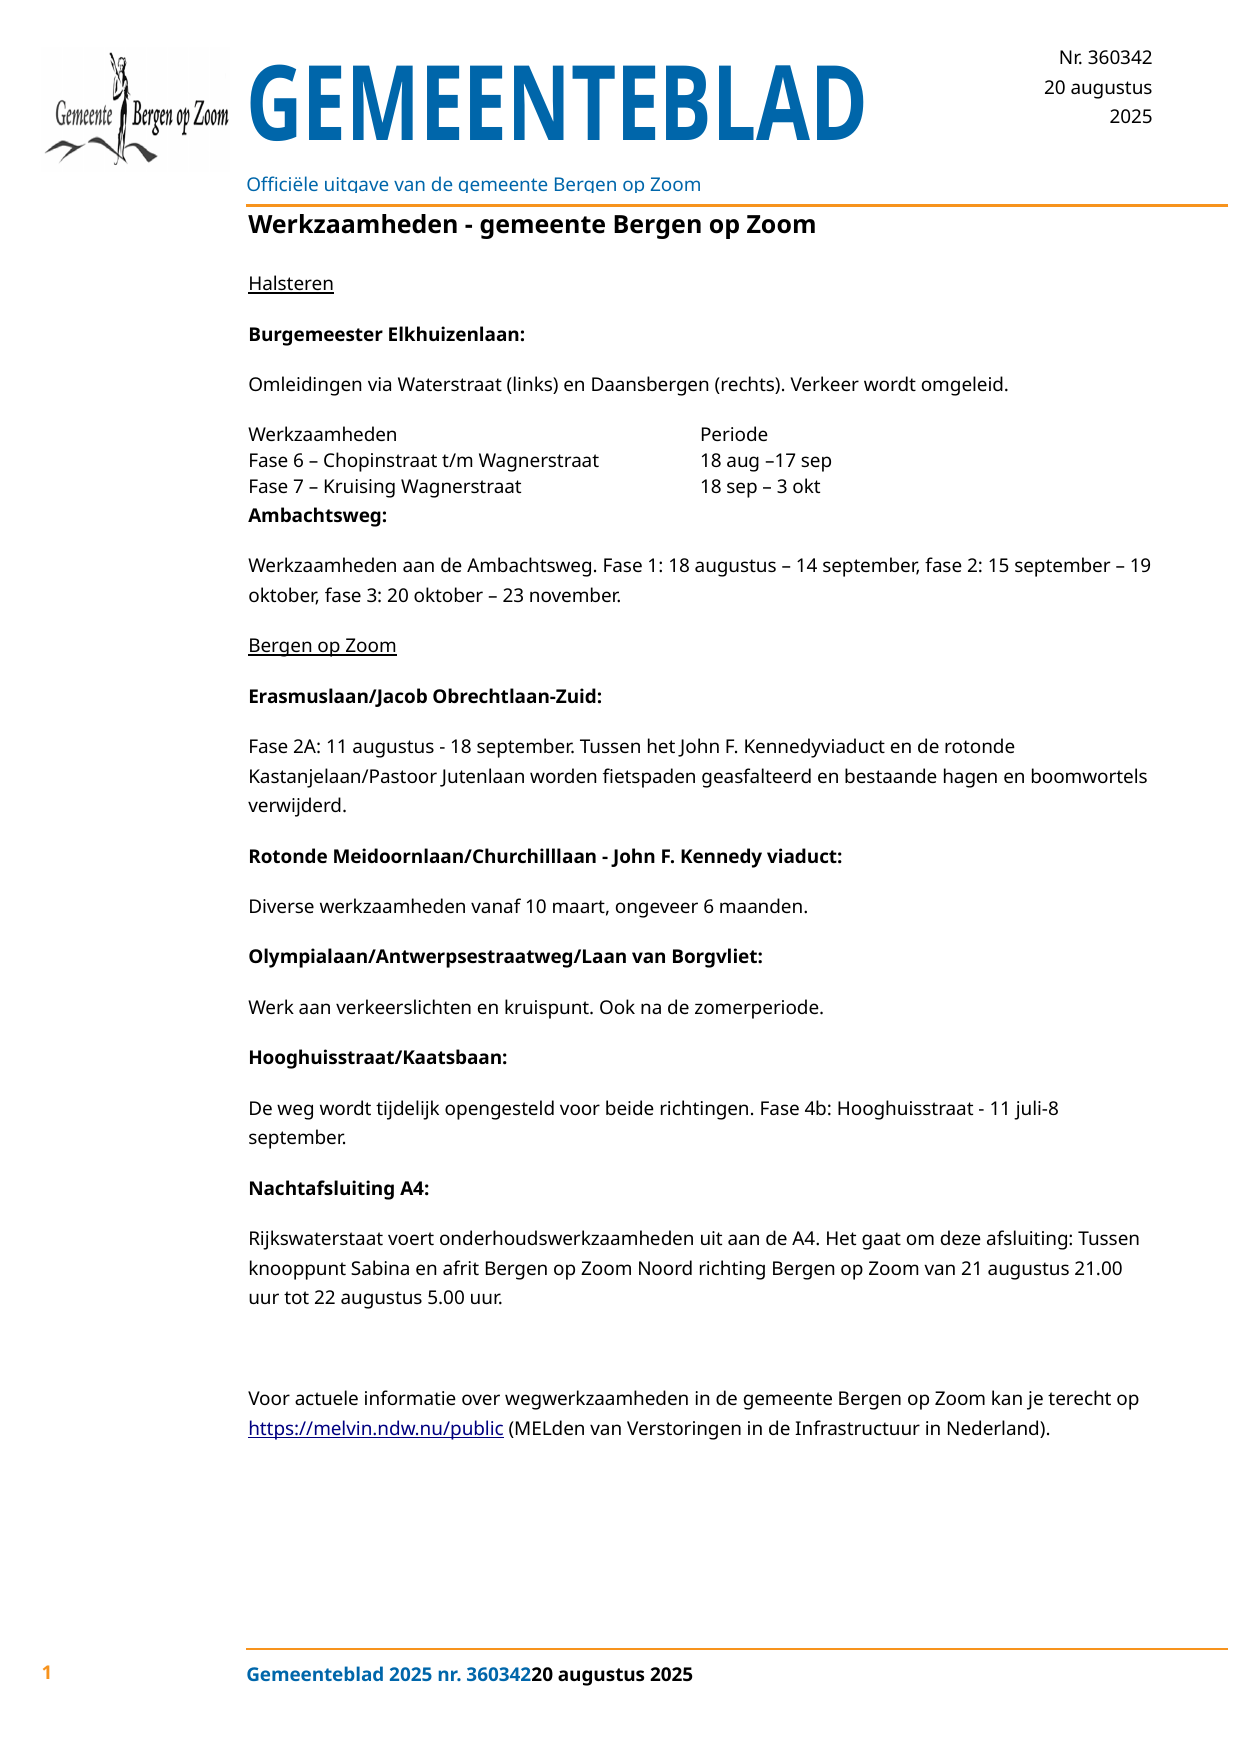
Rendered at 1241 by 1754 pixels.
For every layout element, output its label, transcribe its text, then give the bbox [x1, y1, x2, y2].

table_cell 18 aug –17 sep [700, 448, 1152, 473]
text Burgemeester Elkhuizenlaan: [248, 321, 1152, 346]
text Erasmuslaan/Jacob Obrechtlaan-Zuid: [248, 683, 1152, 709]
text Halsteren [248, 270, 1152, 296]
text Nachtafsluiting A4: [248, 1175, 1152, 1201]
picture [41, 47, 231, 172]
text Olympialaan/Antwerpsestraatweg/Laan van Borgvliet: [248, 944, 1152, 969]
text Werkzaamheden aan de Ambachtsweg. Fase 1: 18 augustus – 14 september, fase 2: 15 september – 19 oktober, fase 3: 20 oktober – 23 november. [248, 552, 1152, 608]
text Diverse werkzaamheden vanaf 10 maart, ongeveer 6 maanden. [248, 893, 1152, 919]
table_header Periode [700, 422, 1152, 447]
table_cell Fase 7 – Kruising Wagnerstraat [248, 473, 700, 499]
text De weg wordt tijdelijk opengesteld voor beide richtingen. Fase 4b: Hooghuisstraat - 11 juli-8 september. [248, 1095, 1152, 1150]
text Hooghuisstraat/Kaatsbaan: [248, 1044, 1152, 1070]
table_cell Fase 6 – Chopinstraat t/m Wagnerstraat [248, 448, 700, 473]
text Omleidingen via Waterstraat (links) en Daansbergen (rechts). Verkeer wordt omgeleid. [248, 371, 1152, 397]
text Bergen op Zoom [248, 632, 1152, 658]
text Fase 2A: 11 augustus - 18 september. Tussen het John F. Kennedyviaduct en de rotonde Kastanjelaan/Pastoor Jutenlaan worden fietspaden geasfalteerd en bestaande hagen en boomwortels verwijderd. [248, 733, 1152, 818]
text Werk aan verkeerslichten en kruispunt. Ook na de zomerperiode. [248, 994, 1152, 1020]
text Rijkswaterstaat voert onderhoudswerkzaamheden uit aan de A4. Het gaat om deze afsluiting: Tussen knooppunt Sabina en afrit Bergen op Zoom Noord richting Bergen op Zoom van 21 augustus 21.00 uur tot 22 augustus 5.00 uur. [248, 1225, 1152, 1310]
text Werkzaamheden - gemeente Bergen op Zoom [248, 207, 1152, 241]
text Voor actuele informatie over wegwerkzaamheden in de gemeente Bergen op Zoom kan je terecht op https://melvin.ndw.nu/public (MELden van Verstoringen in de Infrastructuur in Nederland). [248, 1385, 1152, 1441]
table_cell 18 sep – 3 okt [700, 473, 1152, 499]
table_header Werkzaamheden [248, 422, 700, 447]
text Rotonde Meidoornlaan/Churchilllaan - John F. Kennedy viaduct: [248, 843, 1152, 869]
text Ambachtsweg: [248, 502, 1152, 528]
